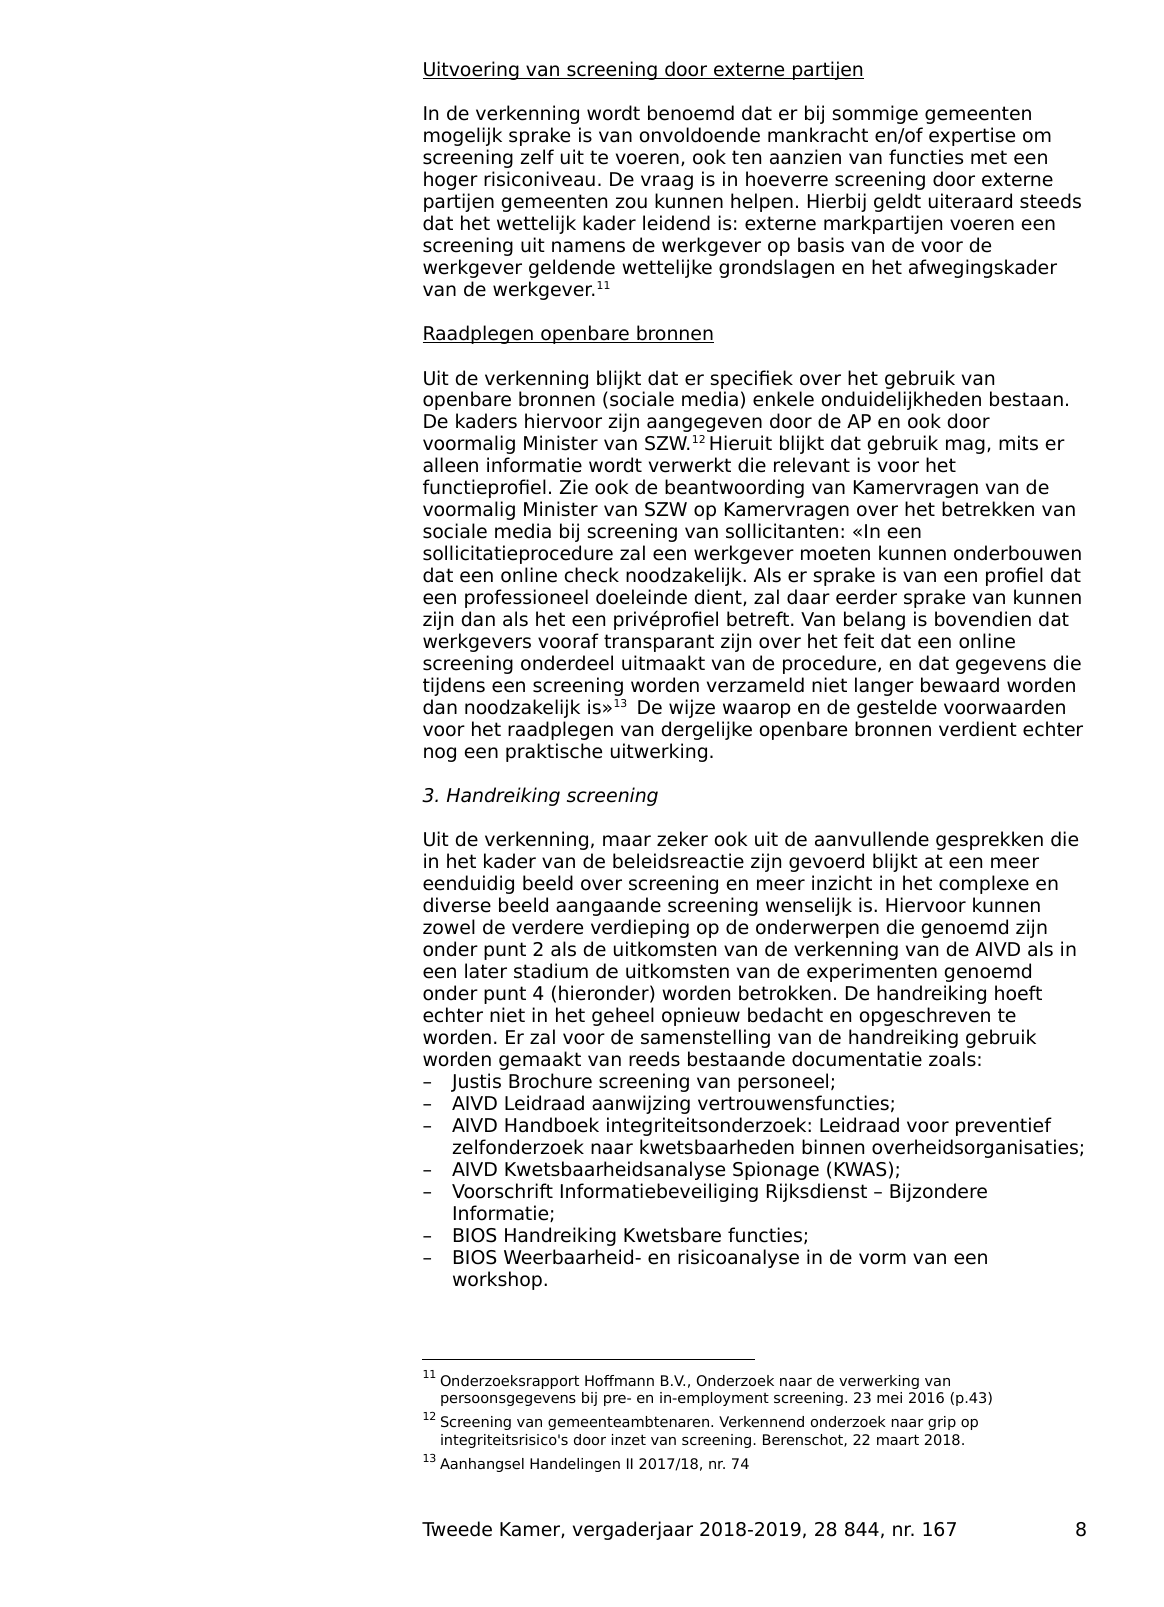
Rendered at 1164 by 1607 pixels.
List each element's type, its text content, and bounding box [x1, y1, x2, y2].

text – BIOS Weerbaarheid- en risicoanalyse in de vorm van een workshop. [422, 1247, 1087, 1291]
text – Voorschrift Informatiebeveiliging Rijksdienst – Bijzondere Informatie; [422, 1181, 1087, 1225]
text – AIVD Handboek integriteitsonderzoek: Leidraad voor preventief zelfonderzoek naar kwetsbaarheden binnen overheidsorganisaties; [422, 1115, 1087, 1159]
text Uit de verkenning, maar zeker ook uit de aanvullende gesprekken die in het kader van de beleidsreactie zijn gevoerd blijkt at een meer eenduidig beeld over screening en meer inzicht in het complexe en diverse beeld aangaande screening wenselijk is. Hiervoor kunnen zowel de verdere verdieping op de onderwerpen die genoemd zijn onder punt 2 als de uitkomsten van de verkenning van de AIVD als in een later stadium de uitkomsten van de experimenten genoemd onder punt 4 (hieronder) worden betrokken. De handreiking hoeft echter niet in het geheel opnieuw bedacht en opgeschreven te worden. Er zal voor de samenstelling van de handreiking gebruik worden gemaakt van reeds bestaande documentatie zoals: [422, 829, 1087, 1071]
text Screening van gemeenteambtenaren. Verkennend onderzoek naar grip op integriteitsrisico's door inzet van screening. Berenschot, 22 maart 2018. [422, 1410, 1087, 1449]
text In de verkenning wordt benoemd dat er bij sommige gemeenten mogelijk sprake is van onvoldoende mankracht en/of expertise om screening zelf uit te voeren, ook ten aanzien van functies met een hoger risiconiveau. De vraag is in hoeverre screening door externe partijen gemeenten zou kunnen helpen. Hierbij geldt uiteraard steeds dat het wettelijk kader leidend is: externe markpartijen voeren een screening uit namens de werkgever op basis van de voor de werkgever geldende wettelijke grondslagen en het afwegingskader van de werkgever. [422, 103, 1087, 301]
subtitle Raadplegen openbare bronnen [422, 323, 1087, 345]
text – BIOS Handreiking Kwetsbare functies; [422, 1225, 1087, 1247]
text Onderzoeksrapport Hoffmann B.V., Onderzoek naar de verwerking van persoonsgegevens bij pre- en in-employment screening. 23 mei 2016 (p.43) [422, 1368, 1087, 1407]
text – AIVD Leidraad aanwijzing vertrouwensfuncties; [422, 1093, 1087, 1115]
subtitle Uitvoering van screening door externe partijen [422, 59, 1087, 81]
text Aanhangsel Handelingen II 2017/18, nr. 74 [422, 1452, 1087, 1474]
text – Justis Brochure screening van personeel; [422, 1071, 1087, 1093]
text – AIVD Kwetsbaarheidsanalyse Spionage (KWAS); [422, 1159, 1087, 1181]
subtitle 3. Handreiking screening [422, 785, 1087, 807]
text Uit de verkenning blijkt dat er specifiek over het gebruik van openbare bronnen (sociale media) enkele onduidelijkheden bestaan. De kaders hiervoor zijn aangegeven door de AP en ook door voormalig Minister van SZW.Hieruit blijkt dat gebruik mag, mits er alleen informatie wordt verwerkt die relevant is voor het functieprofiel. Zie ook de beantwoording van Kamervragen van de voormalig Minister van SZW op Kamervragen over het betrekken van sociale media bij screening van sollicitanten: «In een sollicitatieprocedure zal een werkgever moeten kunnen onderbouwen dat een online check noodzakelijk. Als er sprake is van een profiel dat een professioneel doeleinde dient, zal daar eerder sprake van kunnen zijn dan als het een privéprofiel betreft. Van belang is bovendien dat werkgevers vooraf transparant zijn over het feit dat een online screening onderdeel uitmaakt van de procedure, en dat gegevens die tijdens een screening worden verzameld niet langer bewaard worden dan noodzakelijk is» De wijze waarop en de gestelde voorwaarden voor het raadplegen van dergelijke openbare bronnen verdient echter nog een praktische uitwerking. [422, 367, 1087, 763]
